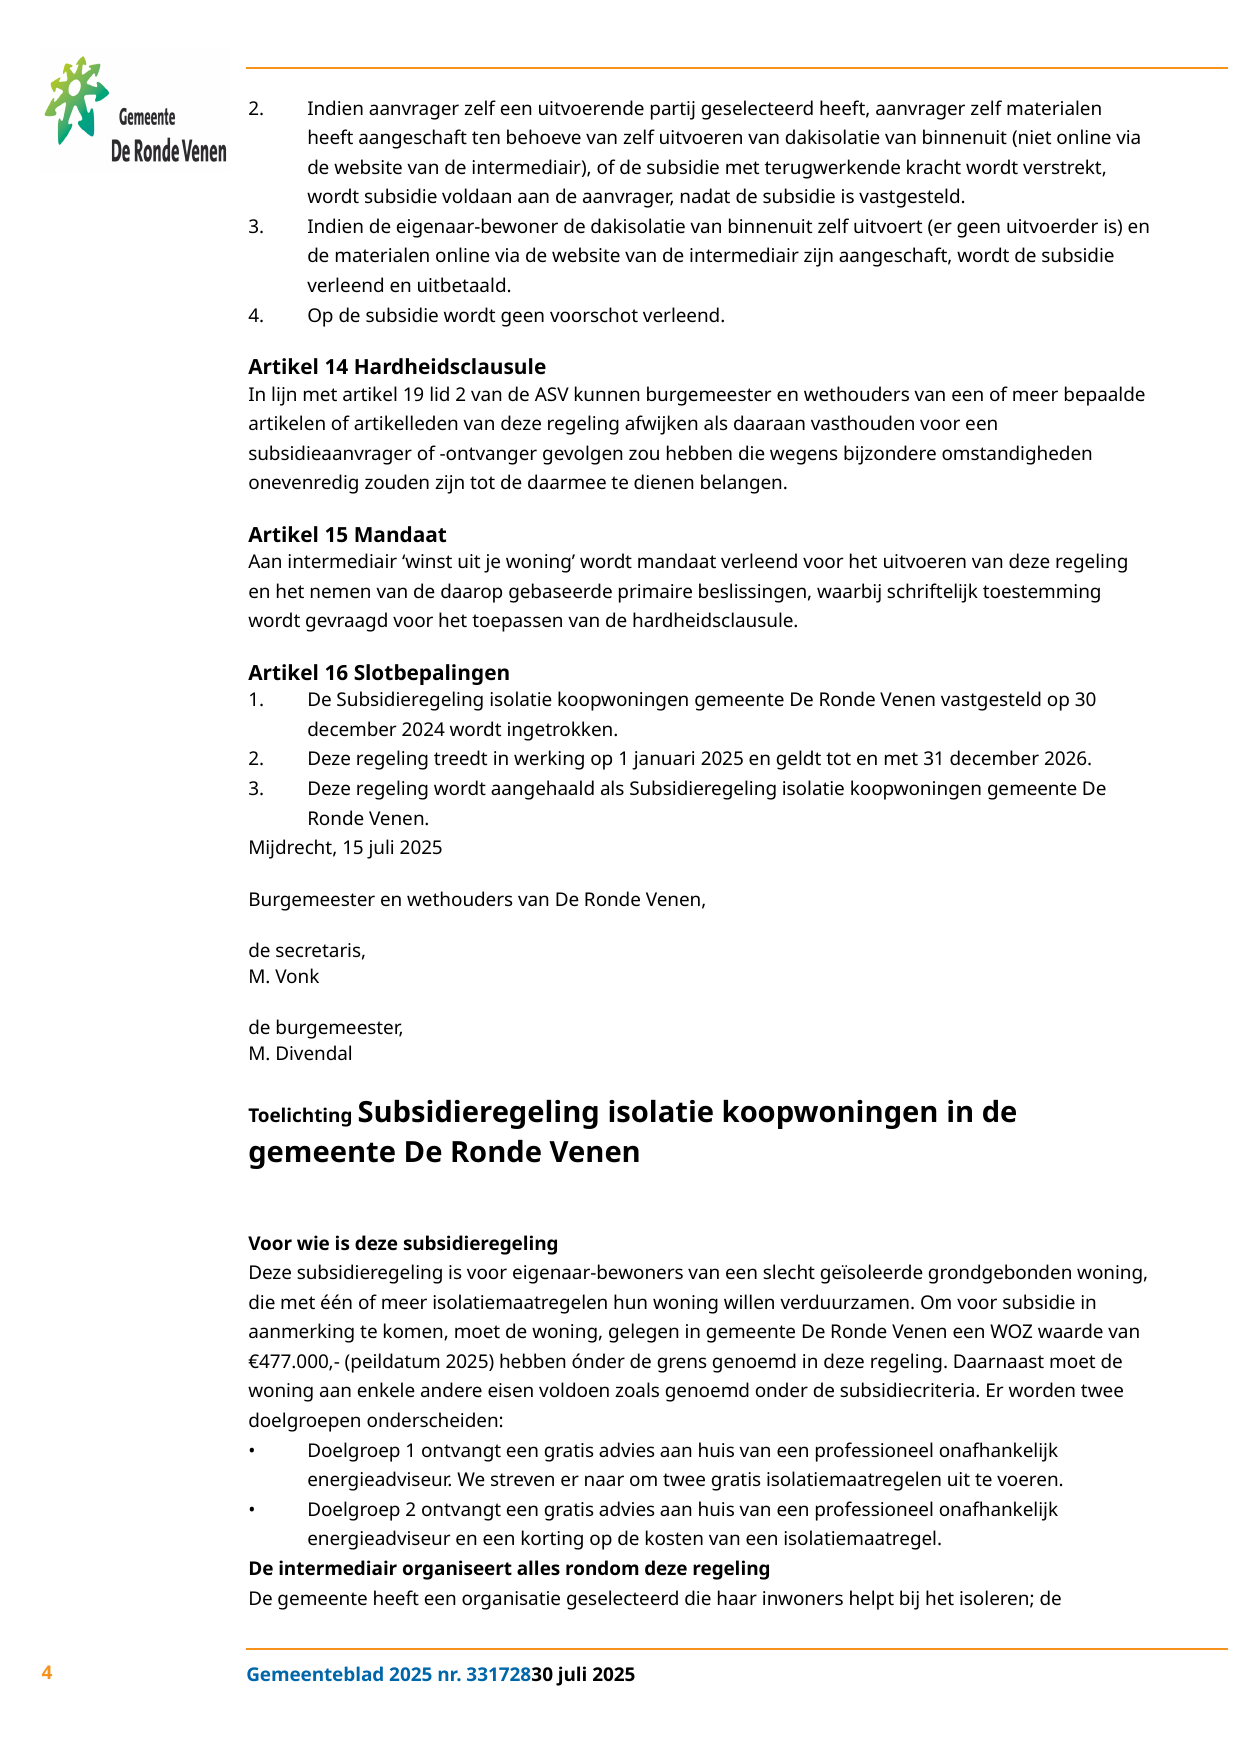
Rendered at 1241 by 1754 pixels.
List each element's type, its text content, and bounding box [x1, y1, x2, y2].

text Artikel 16 Slotbepalingen [248, 658, 1152, 686]
text In lijn met artikel 19 lid 2 van de ASV kunnen burgemeester en wethouders van een of meer bepaalde artikelen of artikelleden van deze regeling afwijken als daaraan vasthouden voor een subsidieaanvrager of -ontvanger gevolgen zou hebben die wegens bijzondere omstandigheden onevenredig zouden zijn tot de daarmee te dienen belangen. [248, 381, 1152, 495]
text Toelichting Subsidieregeling isolatie koopwoningen in de gemeente De Ronde Venen [248, 1092, 1152, 1171]
text Burgemeester en wethouders van De Ronde Venen, [248, 886, 1152, 911]
text Artikel 15 Mandaat [248, 520, 1152, 548]
text De gemeente heeft een organisatie geselecteerd die haar inwoners helpt bij het isoleren; de [248, 1585, 1152, 1610]
text M. Divendal [248, 1040, 1152, 1066]
list Indien aanvrager zelf een uitvoerende partij geselecteerd heeft, aanvrager zelf materialen heeft aangeschaft ten behoeve van zelf uitvoeren van dakisolatie van binnenuit (niet online via de website van de intermediair), of de subsidie met terugwerkende kracht wordt verstrekt, wordt subsidie voldaan aan de aanvrager, nadat de subsidie is vastgesteld. [248, 95, 1152, 209]
picture [41, 47, 231, 172]
text de secretaris, [248, 937, 1152, 963]
list Op de subsidie wordt geen voorschot verleend. [248, 302, 1152, 328]
list De Subsidieregeling isolatie koopwoningen gemeente De Ronde Venen vastgesteld op 30 december 2024 wordt ingetrokken. [248, 686, 1152, 742]
list Deze regeling treedt in werking op 1 januari 2025 en geldt tot en met 31 december 2026. [248, 746, 1152, 771]
list Doelgroep 2 ontvangt een gratis advies aan huis van een professioneel onafhankelijk energieadviseur en een korting op de kosten van een isolatiemaatregel. [248, 1496, 1152, 1551]
text Voor wie is deze subsidieregeling [248, 1230, 1152, 1255]
text Deze subsidieregeling is voor eigenaar-bewoners van een slecht geïsoleerde grondgebonden woning, die met één of meer isolatiemaatregelen hun woning willen verduurzamen. Om voor subsidie in aanmerking te komen, moet de woning, gelegen in gemeente De Ronde Venen een WOZ waarde van €477.000,- (peildatum 2025) hebben ónder de grens genoemd in deze regeling. Daarnaast moet de woning aan enkele andere eisen voldoen zoals genoemd onder de subsidiecriteria. Er worden twee doelgroepen onderscheiden: [248, 1259, 1152, 1433]
text Mijdrecht, 15 juli 2025 [248, 834, 1152, 860]
text Artikel 14 Hardheidsclausule [248, 352, 1152, 381]
list Doelgroep 1 ontvangt een gratis advies aan huis van een professioneel onafhankelijk energieadviseur. We streven er naar om twee gratis isolatiemaatregelen uit te voeren. [248, 1437, 1152, 1492]
text Aan intermediair ‘winst uit je woning’ wordt mandaat verleend voor het uitvoeren van deze regeling en het nemen van de daarop gebaseerde primaire beslissingen, waarbij schriftelijk toestemming wordt gevraagd voor het toepassen van de hardheidsclausule. [248, 548, 1152, 633]
text M. Vonk [248, 963, 1152, 989]
list Indien de eigenaar-bewoner de dakisolatie van binnenuit zelf uitvoert (er geen uitvoerder is) en de materialen online via de website van de intermediair zijn aangeschaft, wordt de subsidie verleend en uitbetaald. [248, 213, 1152, 298]
text De intermediair organiseert alles rondom deze regeling [248, 1555, 1152, 1581]
text de burgemeester, [248, 1014, 1152, 1040]
list Deze regeling wordt aangehaald als Subsidieregeling isolatie koopwoningen gemeente De Ronde Venen. [248, 775, 1152, 830]
